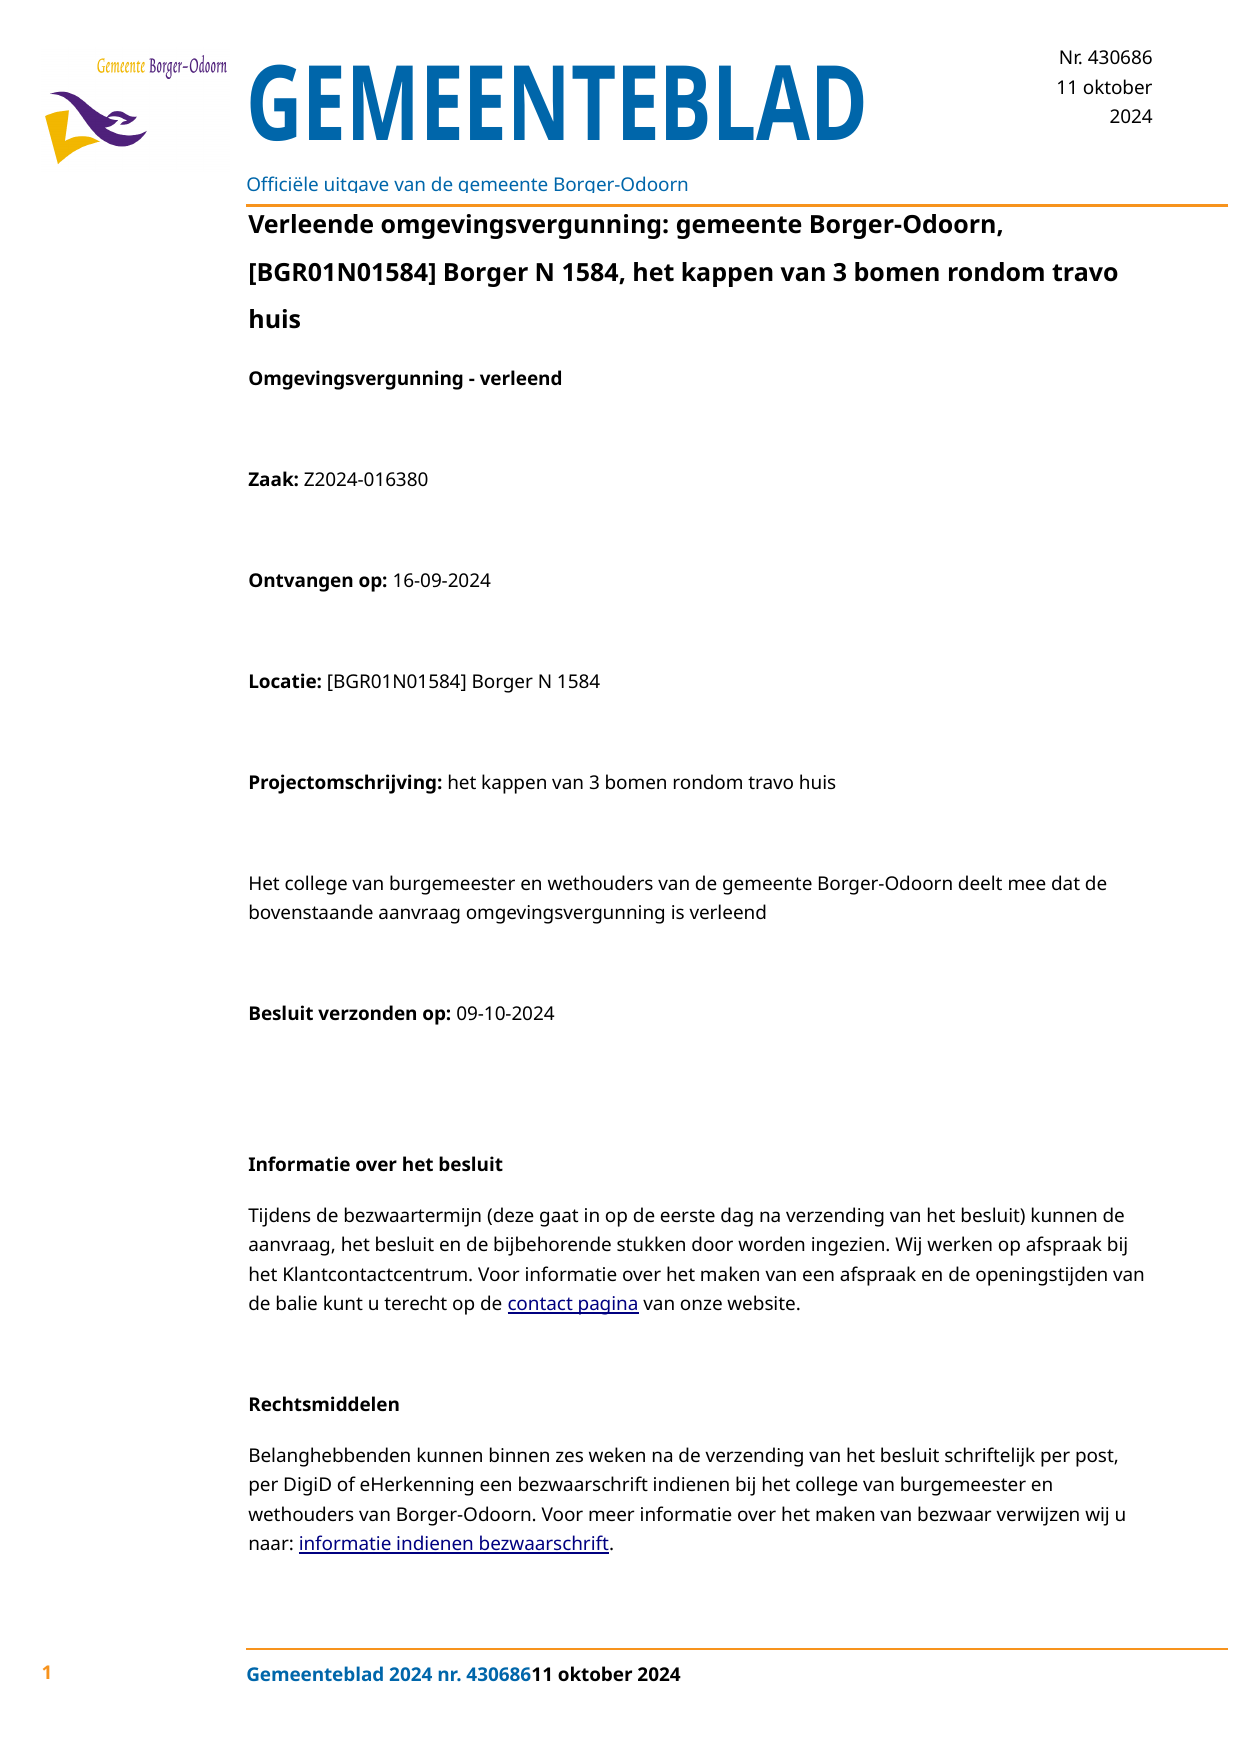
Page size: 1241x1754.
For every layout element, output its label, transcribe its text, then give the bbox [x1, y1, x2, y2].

text Het college van burgemeester en wethouders van de gemeente Borger-Odoorn deelt mee dat de bovenstaande aanvraag omgevingsvergunning is verleend [248, 870, 1152, 925]
text Verleende omgevingsvergunning: gemeente Borger-Odoorn, [BGR01N01584] Borger N 1584, het kappen van 3 bomen rondom travo huis [248, 207, 1152, 336]
picture [41, 47, 231, 172]
text Belanghebbenden kunnen binnen zes weken na de verzending van het besluit schriftelijk per post, per DigiD of eHerkenning een bezwaarschrift indienen bij het college van burgemeester en wethouders van Borger-Odoorn. Voor meer informatie over het maken van bezwaar verwijzen wij u naar: informatie indienen bezwaarschrift. [248, 1442, 1152, 1556]
text Informatie over het besluit [248, 1151, 1152, 1177]
text Besluit verzonden op: 09-10-2024 [248, 1000, 1152, 1026]
text Locatie: [BGR01N01584] Borger N 1584 [248, 668, 1152, 694]
text Rechtsmiddelen [248, 1391, 1152, 1417]
text Projectomschrijving: het kappen van 3 bomen rondom travo huis [248, 769, 1152, 794]
text Ontvangen op: 16-09-2024 [248, 567, 1152, 593]
text Tijdens de bezwaartermijn (deze gaat in op de eerste dag na verzending van het besluit) kunnen de aanvraag, het besluit en de bijbehorende stukken door worden ingezien. Wij werken op afspraak bij het Klantcontactcentrum. Voor informatie over het maken van een afspraak en de openingstijden van de balie kunt u terecht op de contact pagina van onze website. [248, 1202, 1152, 1316]
text Omgevingsvergunning - verleend [248, 366, 1152, 391]
text Zaak: Z2024-016380 [248, 466, 1152, 492]
